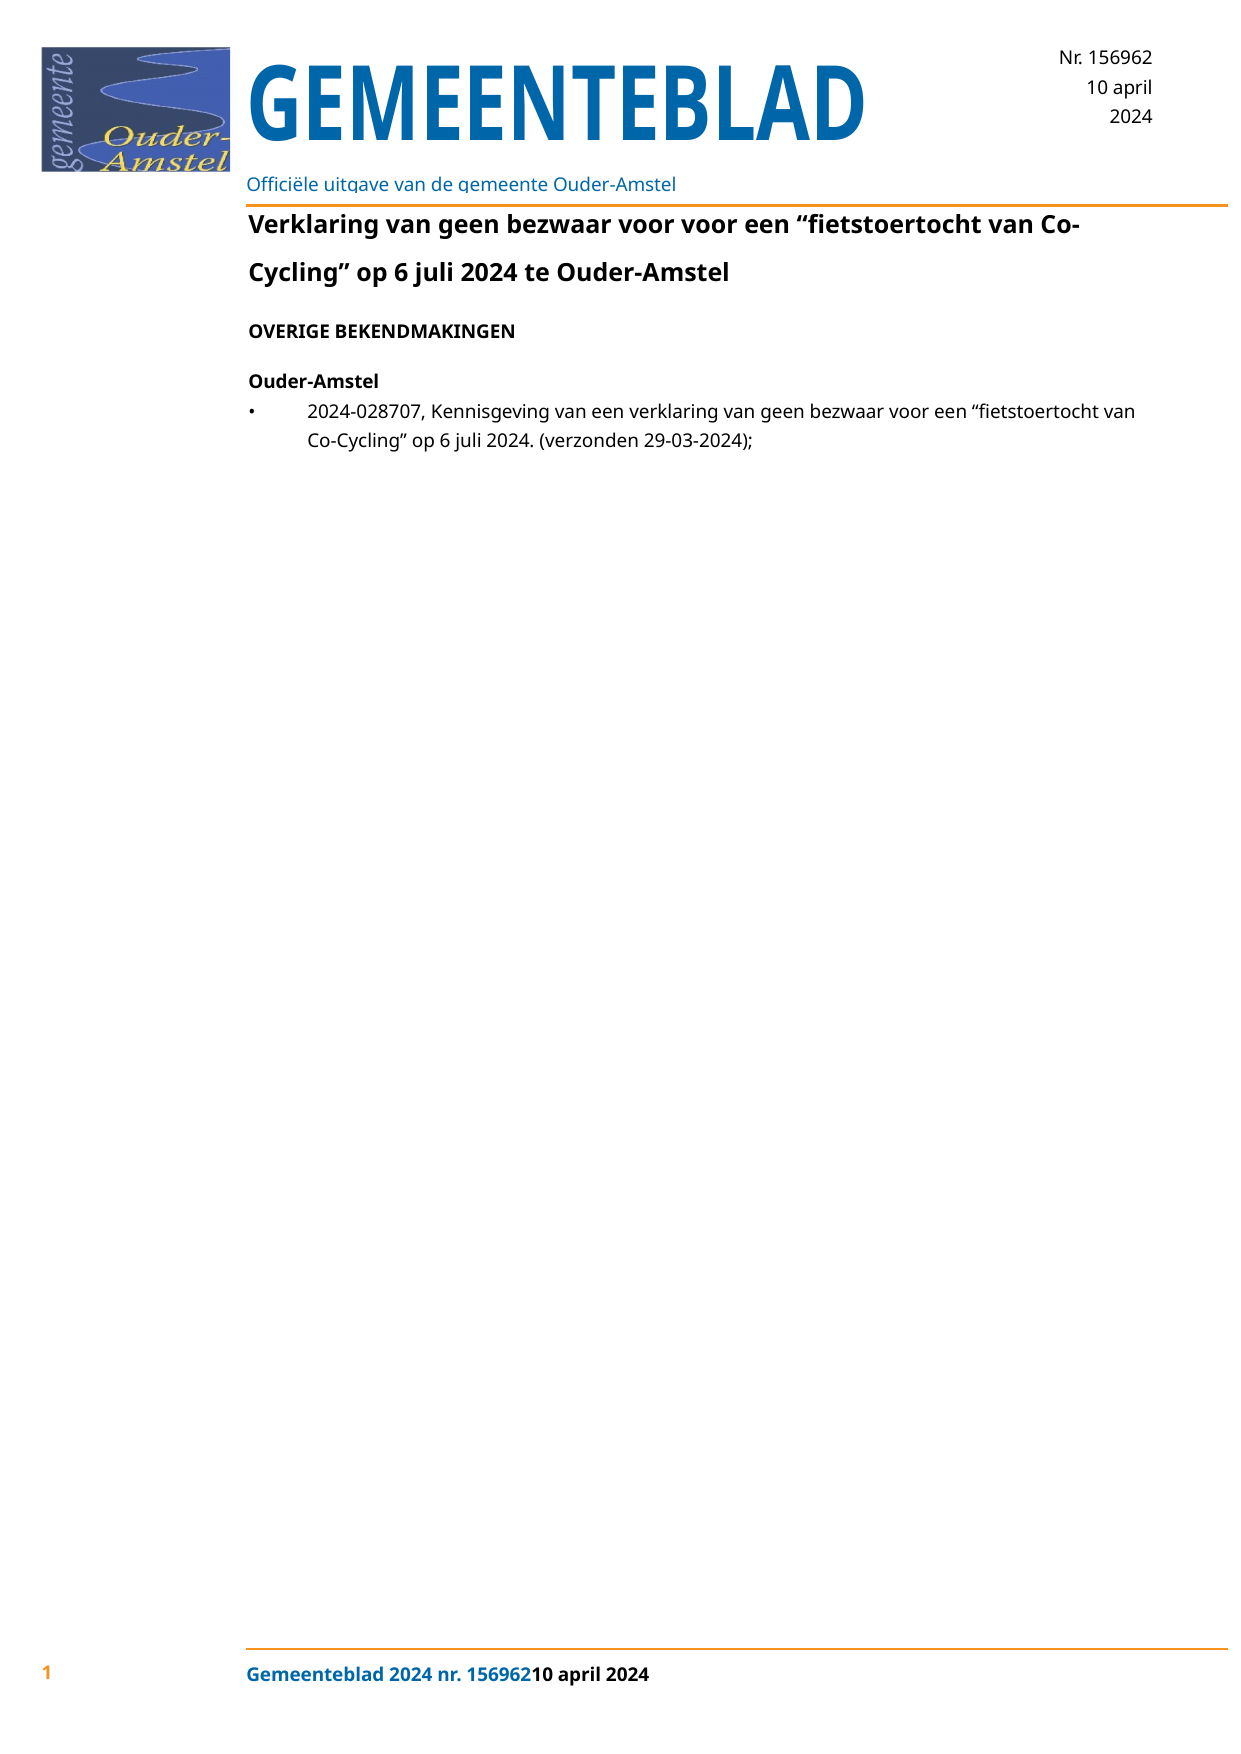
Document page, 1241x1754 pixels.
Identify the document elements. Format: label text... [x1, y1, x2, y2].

text Verklaring van geen bezwaar voor voor een “fietstoertocht van Co-Cycling” op 6 juli 2024 te Ouder-Amstel [248, 207, 1152, 288]
text Ouder-Amstel [248, 368, 1152, 394]
picture [41, 47, 231, 172]
list 2024-028707, Kennisgeving van een verklaring van geen bezwaar voor een “fietstoertocht van Co-Cycling” op 6 juli 2024. (verzonden 29-03-2024); [248, 398, 1152, 453]
text OVERIGE BEKENDMAKINGEN [248, 318, 1152, 344]
